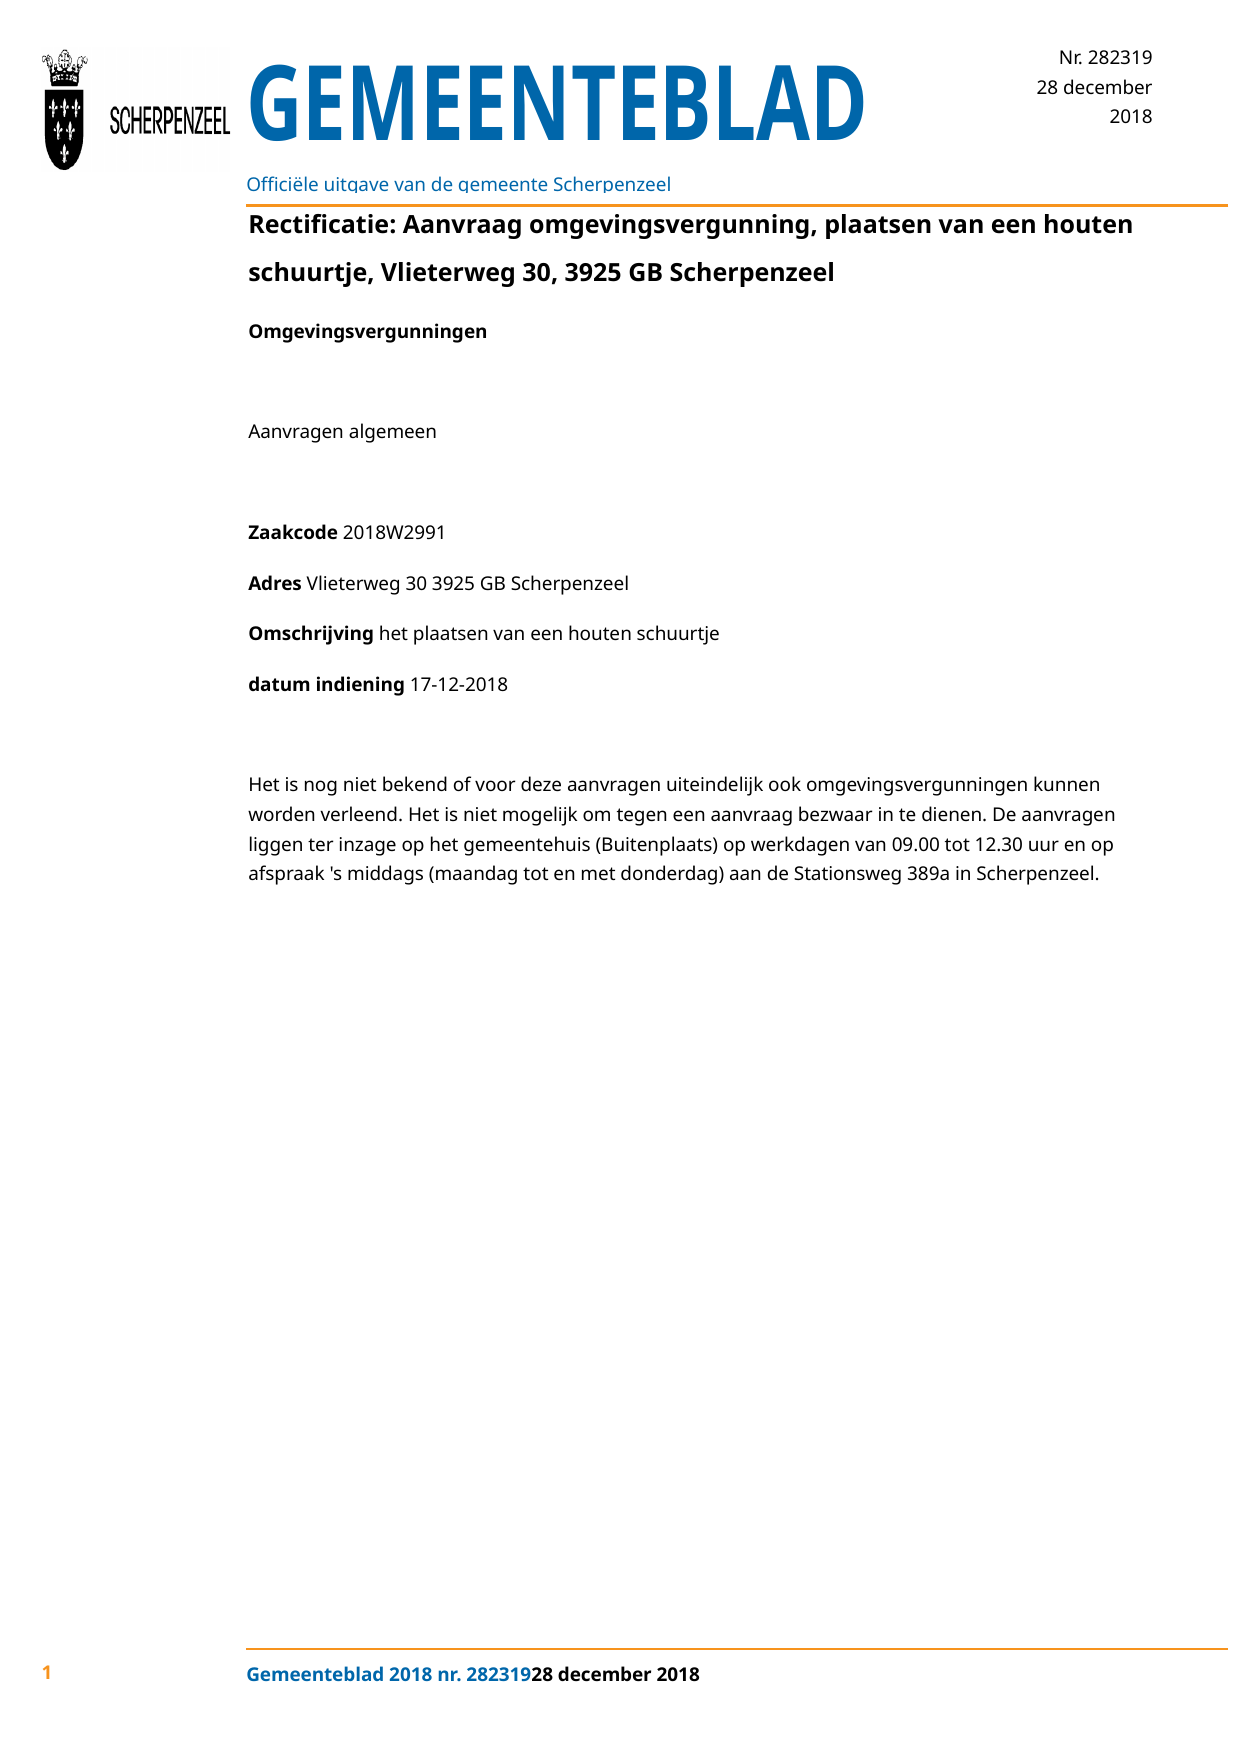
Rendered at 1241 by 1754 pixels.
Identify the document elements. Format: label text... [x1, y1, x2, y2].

text datum indiening 17-12-2018 [248, 671, 1152, 697]
text Omgevingsvergunningen [248, 318, 1152, 344]
text Rectificatie: Aanvraag omgevingsvergunning, plaatsen van een houten schuurtje, Vlieterweg 30, 3925 GB Scherpenzeel [248, 207, 1152, 288]
text Omschrijving het plaatsen van een houten schuurtje [248, 620, 1152, 646]
text Zaakcode 2018W2991 [248, 519, 1152, 545]
picture [41, 47, 231, 172]
text Het is nog niet bekend of voor deze aanvragen uiteindelijk ook omgevingsvergunningen kunnen worden verleend. Het is niet mogelijk om tegen een aanvraag bezwaar in te dienen. De aanvragen liggen ter inzage op het gemeentehuis (Buitenplaats) op werkdagen van 09.00 tot 12.30 uur en op afspraak 's middags (maandag tot en met donderdag) aan de Stationsweg 389a in Scherpenzeel. [248, 772, 1152, 886]
text Adres Vlieterweg 30 3925 GB Scherpenzeel [248, 570, 1152, 596]
text Aanvragen algemeen [248, 419, 1152, 444]
